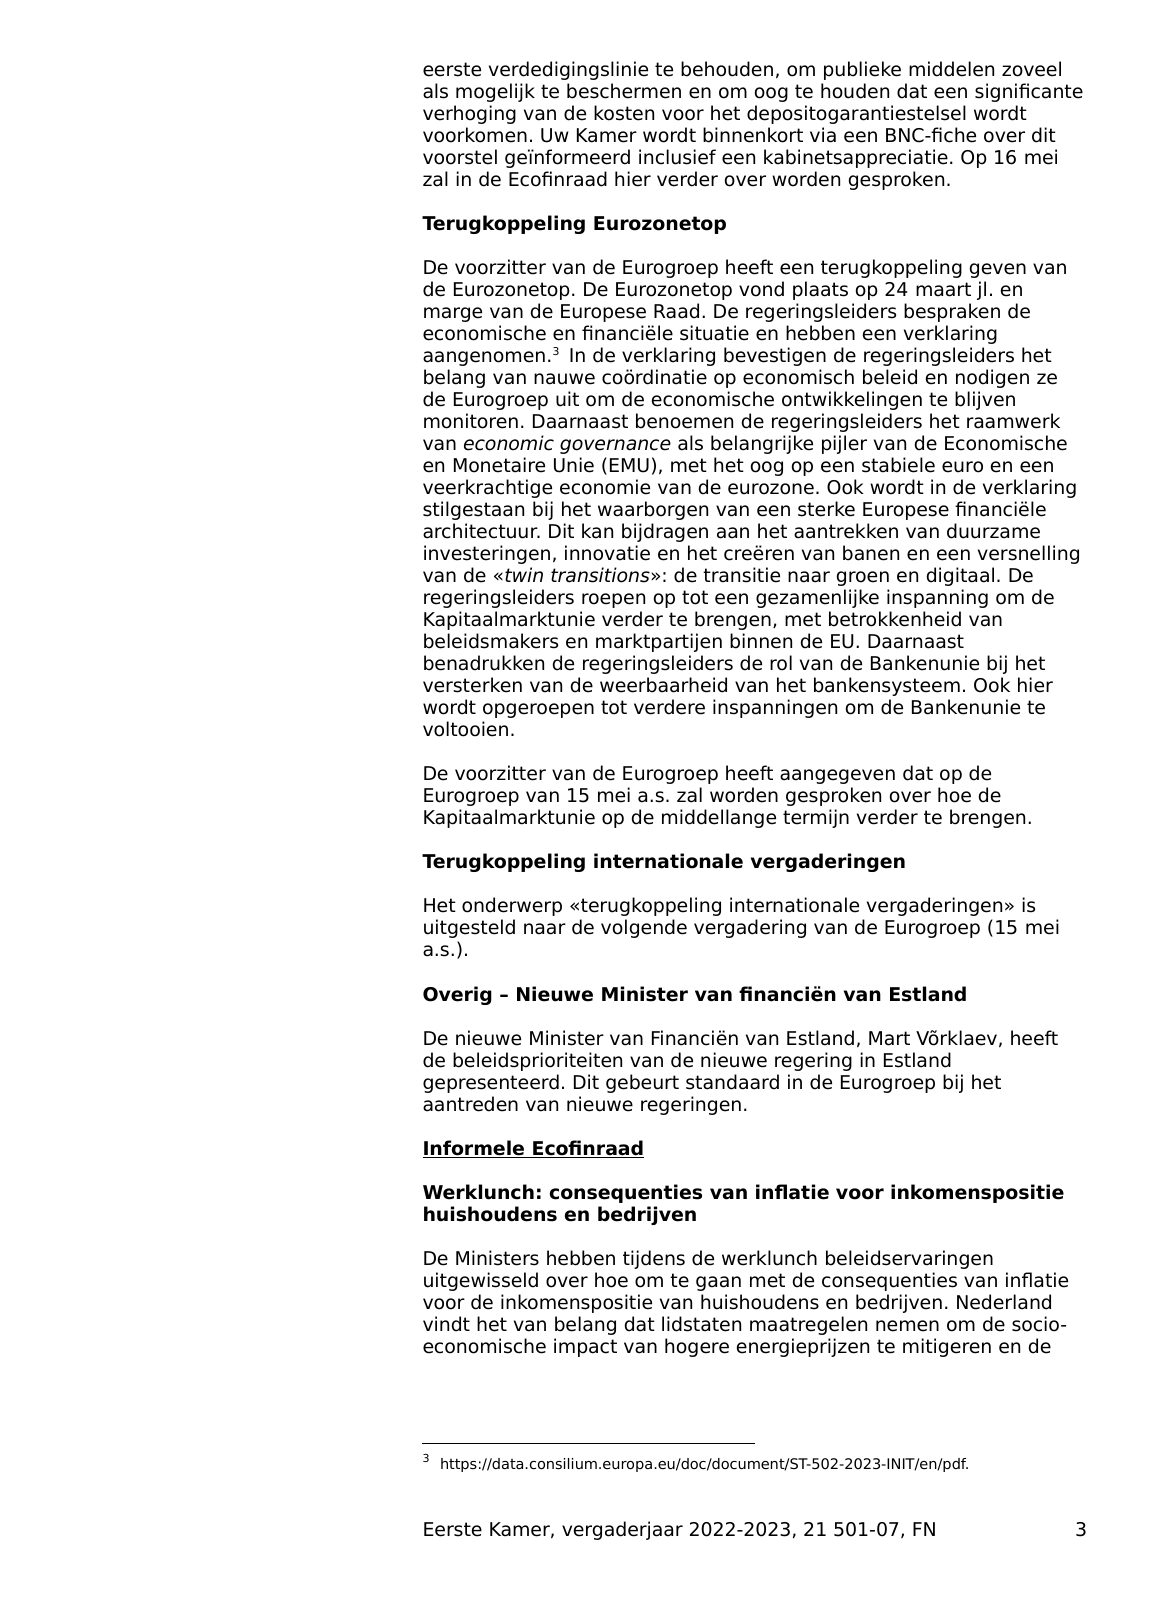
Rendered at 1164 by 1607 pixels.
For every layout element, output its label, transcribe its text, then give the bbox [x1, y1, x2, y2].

subtitle Informele Ecofinraad [422, 1138, 1087, 1160]
text eerste verdedigingslinie te behouden, om publieke middelen zoveel als mogelijk te beschermen en om oog te houden dat een significante verhoging van de kosten voor het depositogarantiestelsel wordt voorkomen. Uw Kamer wordt binnenkort via een BNC-fiche over dit voorstel geïnformeerd inclusief een kabinetsappreciatie. Op 16 mei zal in de Ecofinraad hier verder over worden gesproken. [422, 59, 1087, 191]
text De nieuwe Minister van Financiën van Estland, Mart Võrklaev, heeft de beleidsprioriteiten van de nieuwe regering in Estland gepresenteerd. Dit gebeurt standaard in de Eurogroep bij het aantreden van nieuwe regeringen. [422, 1028, 1087, 1116]
subtitle Overig – Nieuwe Minister van financiën van Estland [422, 983, 1087, 1005]
text De voorzitter van de Eurogroep heeft een terugkoppeling geven van de Eurozonetop. De Eurozonetop vond plaats op 24 maart jl. en marge van de Europese Raad. De regeringsleiders bespraken de economische en financiële situatie en hebben een verklaring aangenomen. In de verklaring bevestigen de regeringsleiders het belang van nauwe coördinatie op economisch beleid en nodigen ze de Eurogroep uit om de economische ontwikkelingen te blijven monitoren. Daarnaast benoemen de regeringsleiders het raamwerk van economic governance als belangrijke pijler van de Economische en Monetaire Unie (EMU), met het oog op een stabiele euro en een veerkrachtige economie van de eurozone. Ook wordt in de verklaring stilgestaan bij het waarborgen van een sterke Europese financiële architectuur. Dit kan bijdragen aan het aantrekken van duurzame investeringen, innovatie en het creëren van banen en een versnelling van de «twin transitions»: de transitie naar groen en digitaal. De regeringsleiders roepen op tot een gezamenlijke inspanning om de Kapitaalmarktunie verder te brengen, met betrokkenheid van beleidsmakers en marktpartijen binnen de EU. Daarnaast benadrukken de regeringsleiders de rol van de Bankenunie bij het versterken van de weerbaarheid van het bankensysteem. Ook hier wordt opgeroepen tot verdere inspanningen om de Bankenunie te voltooien. [422, 257, 1087, 741]
text De Ministers hebben tijdens de werklunch beleidservaringen uitgewisseld over hoe om te gaan met de consequenties van inflatie voor de inkomenspositie van huishoudens en bedrijven. Nederland vindt het van belang dat lidstaten maatregelen nemen om de socio-economische impact van hogere energieprijzen te mitigeren en de [422, 1248, 1087, 1358]
subtitle Werklunch: consequenties van inflatie voor inkomenspositie huishoudens en bedrijven [422, 1182, 1087, 1226]
text Het onderwerp «terugkoppeling internationale vergaderingen» is uitgesteld naar de volgende vergadering van de Eurogroep (15 mei a.s.). [422, 895, 1087, 961]
subtitle Terugkoppeling Eurozonetop [422, 213, 1087, 235]
text De voorzitter van de Eurogroep heeft aangegeven dat op de Eurogroep van 15 mei a.s. zal worden gesproken over hoe de Kapitaalmarktunie op de middellange termijn verder te brengen. [422, 763, 1087, 829]
text https://data.consilium.europa.eu/doc/document/ST-502-2023-INIT/en/pdf. [422, 1452, 1087, 1474]
subtitle Terugkoppeling internationale vergaderingen [422, 851, 1087, 873]
